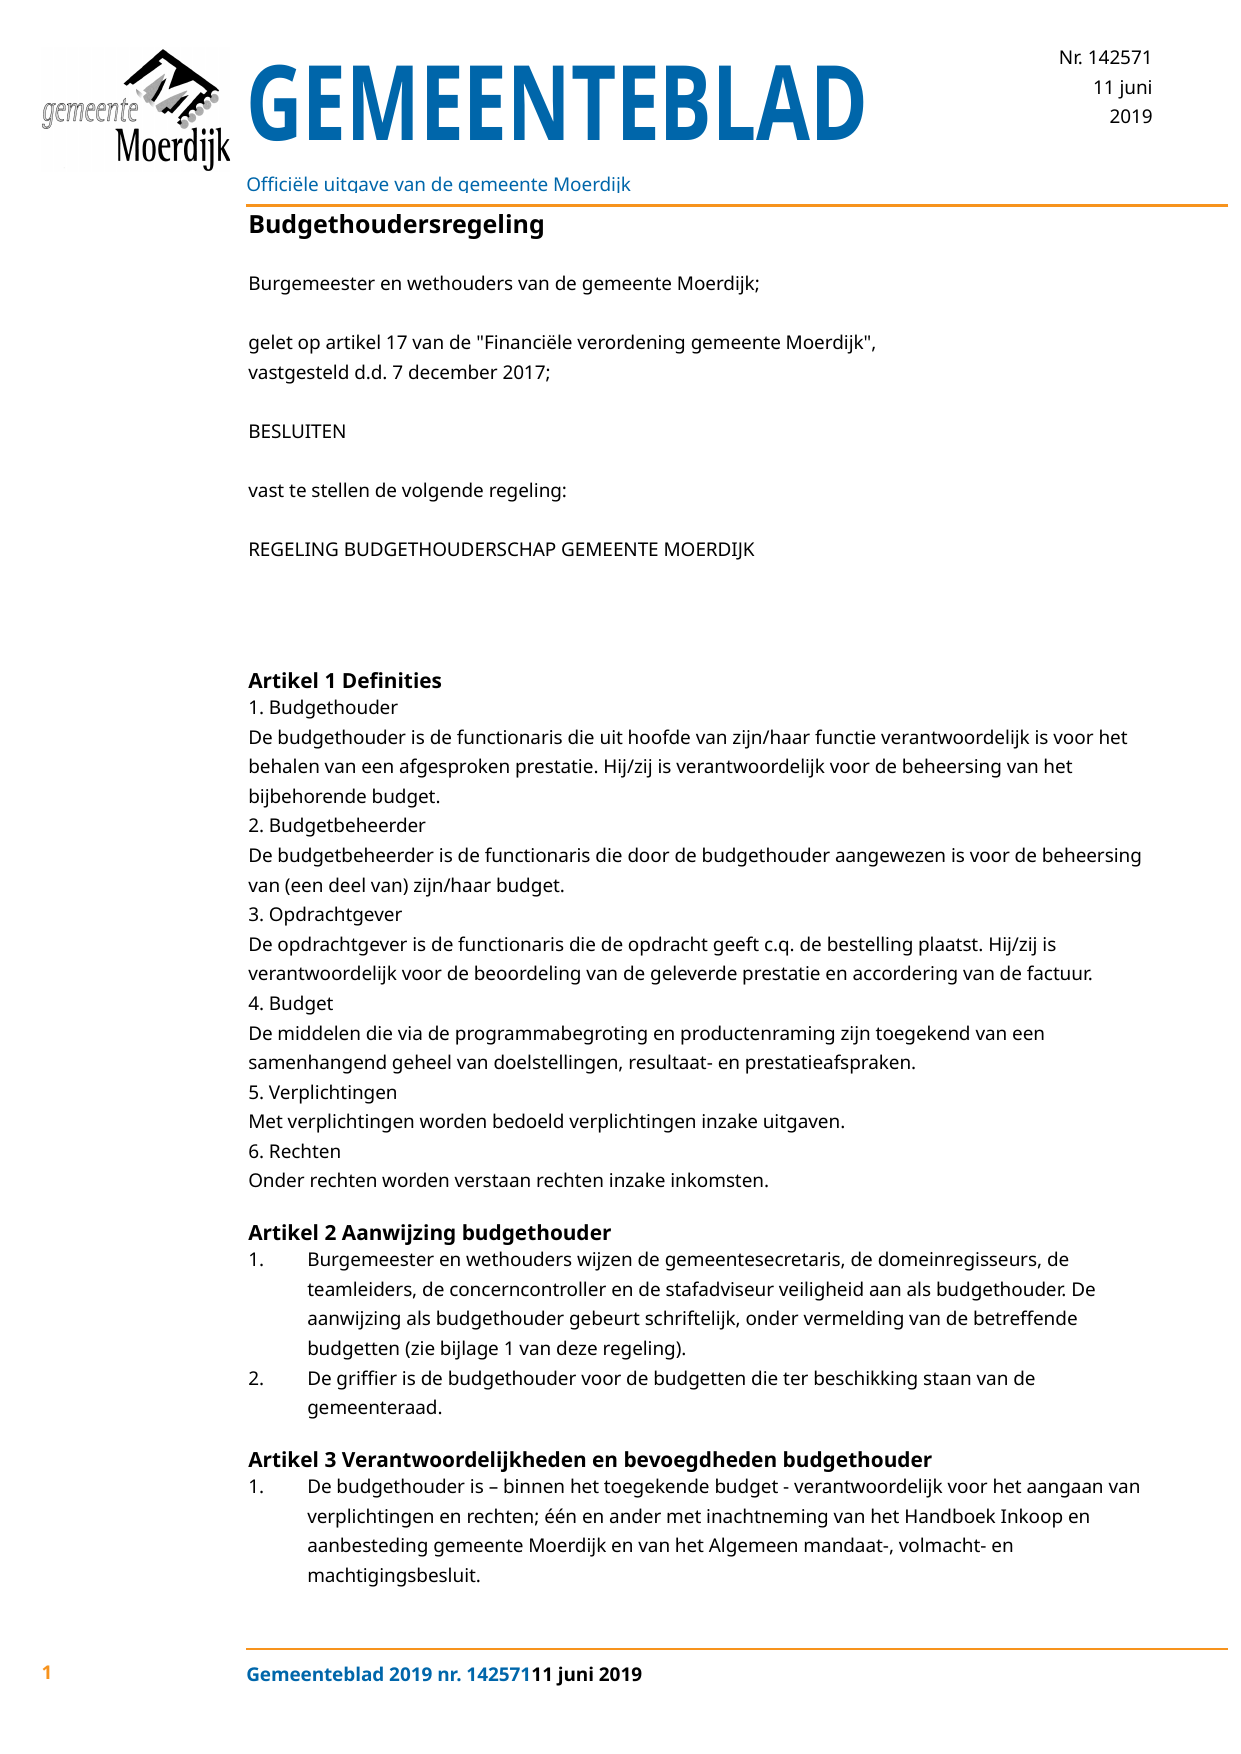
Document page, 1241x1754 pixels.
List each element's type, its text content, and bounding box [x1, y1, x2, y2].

list De budgethouder is – binnen het toegekende budget - verantwoordelijk voor het aangaan van verplichtingen en rechten; één en ander met inachtneming van het Handboek Inkoop en aanbesteding gemeente Moerdijk en van het Algemeen mandaat-, volmacht- en machtigingsbesluit. [248, 1473, 1152, 1588]
text Budgethoudersregeling [248, 207, 1152, 241]
text De budgethouder is de functionaris die uit hoofde van zijn/haar functie verantwoordelijk is voor het behalen van een afgesproken prestatie. Hij/zij is verantwoordelijk voor de beheersing van het bijbehorende budget. [248, 724, 1152, 809]
text REGELING BUDGETHOUDERSCHAP GEMEENTE MOERDIJK [248, 537, 1152, 562]
text 2. Budgetbeheerder [248, 813, 1152, 838]
text 1. Budgethouder [248, 694, 1152, 720]
text Met verplichtingen worden bedoeld verplichtingen inzake uitgaven. [248, 1108, 1152, 1134]
text Burgemeester en wethouders van de gemeente Moerdijk; [248, 270, 1152, 296]
picture [41, 47, 231, 172]
text De budgetbeheerder is de functionaris die door de budgethouder aangewezen is voor de beheersing van (een deel van) zijn/haar budget. [248, 842, 1152, 897]
text De middelen die via de programmabegroting en productenraming zijn toegekend van een samenhangend geheel van doelstellingen, resultaat- en prestatieafspraken. [248, 1020, 1152, 1075]
text Onder rechten worden verstaan rechten inzake inkomsten. [248, 1168, 1152, 1193]
text vast te stellen de volgende regeling: [248, 477, 1152, 503]
text 3. Opdrachtgever [248, 901, 1152, 927]
text Artikel 2 Aanwijzing budgethouder [248, 1218, 1152, 1246]
text De opdrachtgever is de functionaris die de opdracht geeft c.q. de bestelling plaatst. Hij/zij is verantwoordelijk voor de beoordeling van de geleverde prestatie en accordering van de factuur. [248, 931, 1152, 986]
text BESLUITEN [248, 418, 1152, 444]
text gelet op artikel 17 van de "Financiële verordening gemeente Moerdijk", [248, 329, 1152, 355]
text 5. Verplichtingen [248, 1079, 1152, 1104]
text 6. Rechten [248, 1138, 1152, 1164]
list Burgemeester en wethouders wijzen de gemeentesecretaris, de domeinregisseurs, de teamleiders, de concerncontroller en de stafadviseur veiligheid aan als budgethouder. De aanwijzing als budgethouder gebeurt schriftelijk, onder vermelding van de betreffende budgetten (zie bijlage 1 van deze regeling). [248, 1246, 1152, 1361]
text Artikel 3 Verantwoordelijkheden en bevoegdheden budgethouder [248, 1445, 1152, 1473]
text vastgesteld d.d. 7 december 2017; [248, 359, 1152, 385]
text Artikel 1 Definities [248, 666, 1152, 694]
list De griffier is de budgethouder voor de budgetten die ter beschikking staan van de gemeenteraad. [248, 1365, 1152, 1420]
text 4. Budget [248, 990, 1152, 1016]
